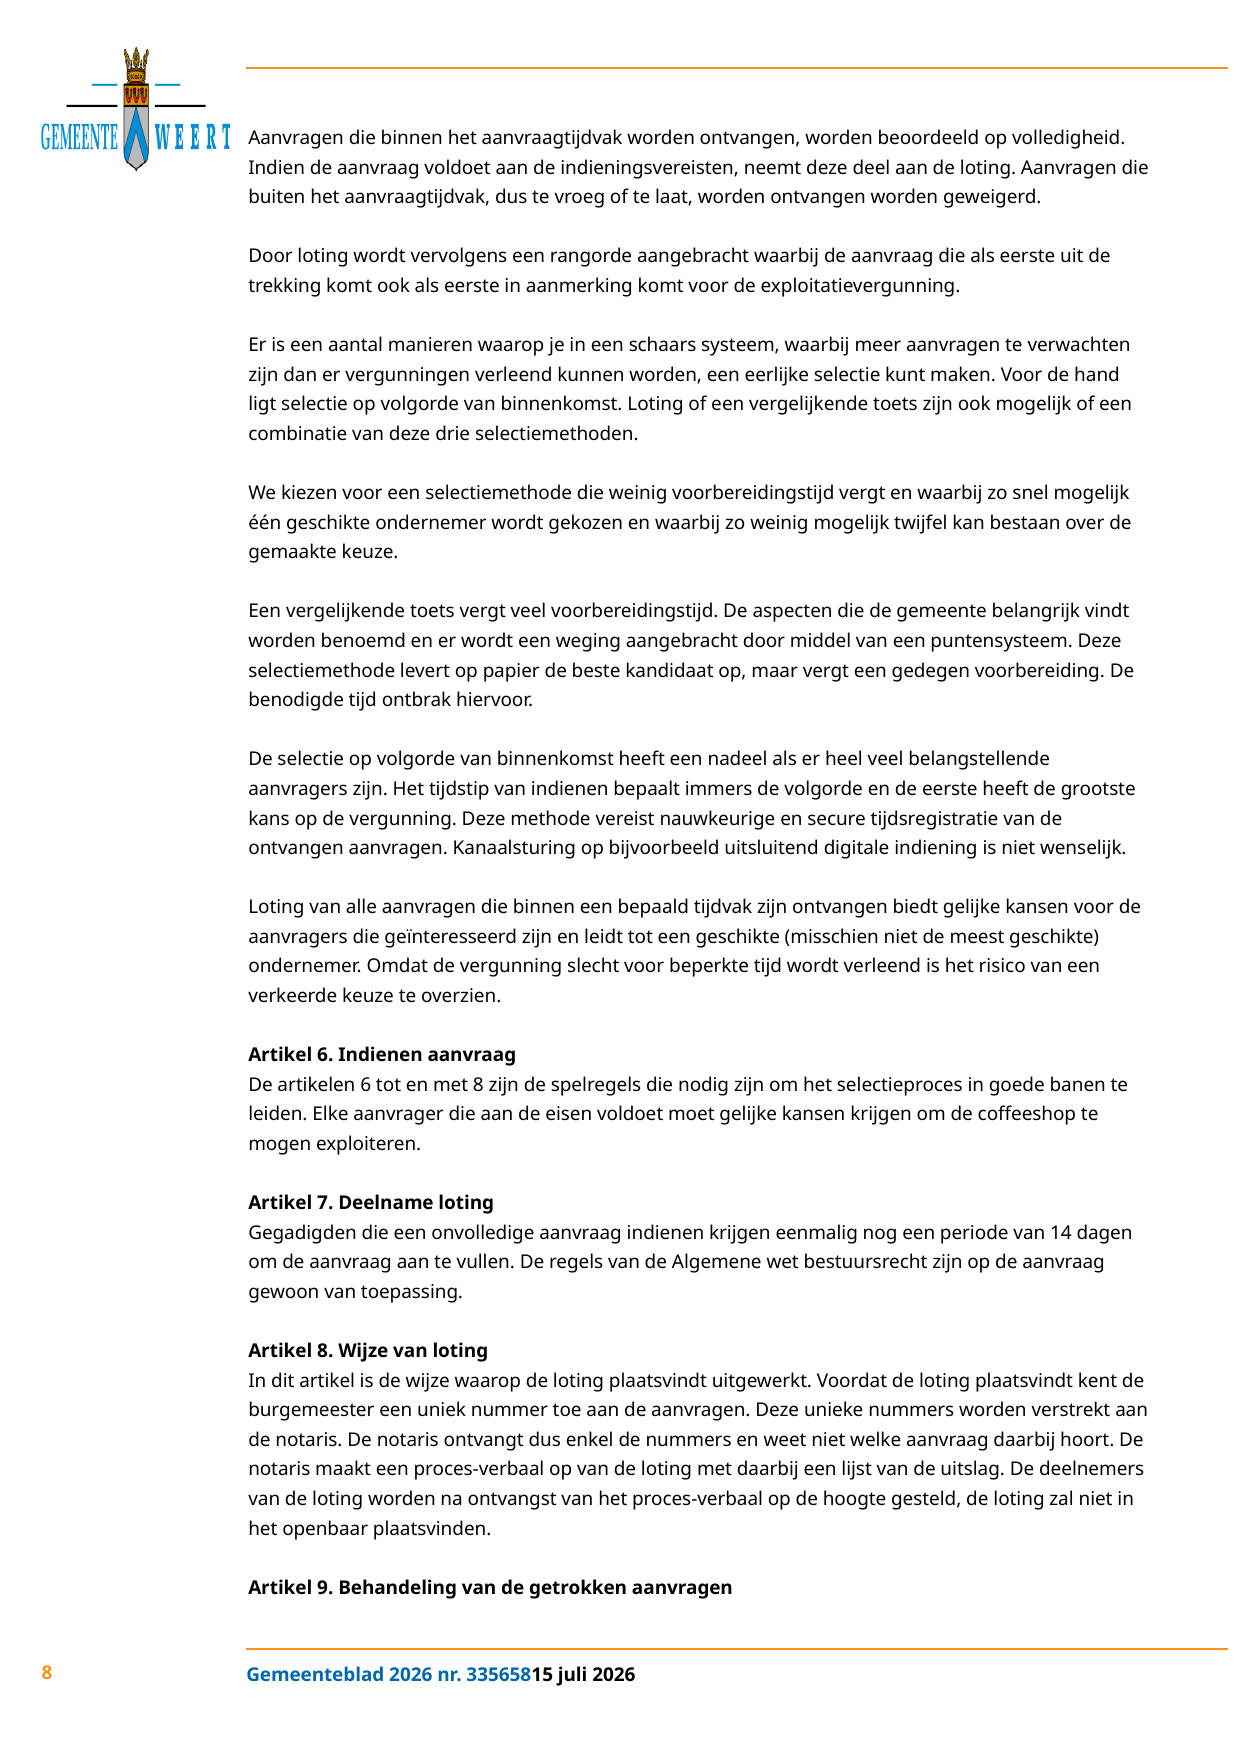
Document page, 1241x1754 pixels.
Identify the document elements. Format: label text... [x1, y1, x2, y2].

text Loting van alle aanvragen die binnen een bepaald tijdvak zijn ontvangen biedt gelijke kansen voor de aanvragers die geïnteresseerd zijn en leidt tot een geschikte (misschien niet de meest geschikte) ondernemer. Omdat de vergunning slecht voor beperkte tijd wordt verleend is het risico van een verkeerde keuze te overzien. [248, 893, 1152, 1008]
text Artikel 9. Behandeling van de getrokken aanvragen [248, 1574, 1152, 1600]
text Een vergelijkende toets vergt veel voorbereidingstijd. De aspecten die de gemeente belangrijk vindt worden benoemd en er wordt een weging aangebracht door middel van een puntensysteem. Deze selectiemethode levert op papier de beste kandidaat op, maar vergt een gedegen voorbereiding. De benodigde tijd ontbrak hiervoor. [248, 598, 1152, 712]
text De artikelen 6 tot en met 8 zijn de spelregels die nodig zijn om het selectieproces in goede banen te leiden. Elke aanvrager die aan de eisen voldoet moet gelijke kansen krijgen om de coffeeshop te mogen exploiteren. [248, 1071, 1152, 1156]
text We kiezen voor een selectiemethode die weinig voorbereidingstijd vergt en waarbij zo snel mogelijk één geschikte ondernemer wordt gekozen en waarbij zo weinig mogelijk twijfel kan bestaan over de gemaakte keuze. [248, 479, 1152, 564]
text Aanvragen die binnen het aanvraagtijdvak worden ontvangen, worden beoordeeld op volledigheid. Indien de aanvraag voldoet aan de indieningsvereisten, neemt deze deel aan de loting. Aanvragen die buiten het aanvraagtijdvak, dus te vroeg of te laat, worden ontvangen worden geweigerd. [248, 124, 1152, 209]
picture [41, 47, 231, 172]
text Artikel 6. Indienen aanvraag [248, 1041, 1152, 1067]
text Door loting wordt vervolgens een rangorde aangebracht waarbij de aanvraag die als eerste uit de trekking komt ook als eerste in aanmerking komt voor de exploitatievergunning. [248, 243, 1152, 298]
text Gegadigden die een onvolledige aanvraag indienen krijgen eenmalig nog een periode van 14 dagen om de aanvraag aan te vullen. De regels van de Algemene wet bestuursrecht zijn op de aanvraag gewoon van toepassing. [248, 1219, 1152, 1304]
text Artikel 8. Wijze van loting [248, 1337, 1152, 1363]
text Artikel 7. Deelname loting [248, 1189, 1152, 1215]
text In dit artikel is de wijze waarop de loting plaatsvindt uitgewerkt. Voordat de loting plaatsvindt kent de burgemeester een uniek nummer toe aan de aanvragen. Deze unieke nummers worden verstrekt aan de notaris. De notaris ontvangt dus enkel de nummers en weet niet welke aanvraag daarbij hoort. De notaris maakt een proces-verbaal op van de loting met daarbij een lijst van de uitslag. De deelnemers van de loting worden na ontvangst van het proces-verbaal op de hoogte gesteld, de loting zal niet in het openbaar plaatsvinden. [248, 1367, 1152, 1541]
text Er is een aantal manieren waarop je in een schaars systeem, waarbij meer aanvragen te verwachten zijn dan er vergunningen verleend kunnen worden, een eerlijke selectie kunt maken. Voor de hand ligt selectie op volgorde van binnenkomst. Loting of een vergelijkende toets zijn ook mogelijk of een combinatie van deze drie selectiemethoden. [248, 331, 1152, 446]
text De selectie op volgorde van binnenkomst heeft een nadeel als er heel veel belangstellende aanvragers zijn. Het tijdstip van indienen bepaalt immers de volgorde en de eerste heeft de grootste kans op de vergunning. Deze methode vereist nauwkeurige en secure tijdsregistratie van de ontvangen aanvragen. Kanaalsturing op bijvoorbeeld uitsluitend digitale indiening is niet wenselijk. [248, 746, 1152, 860]
